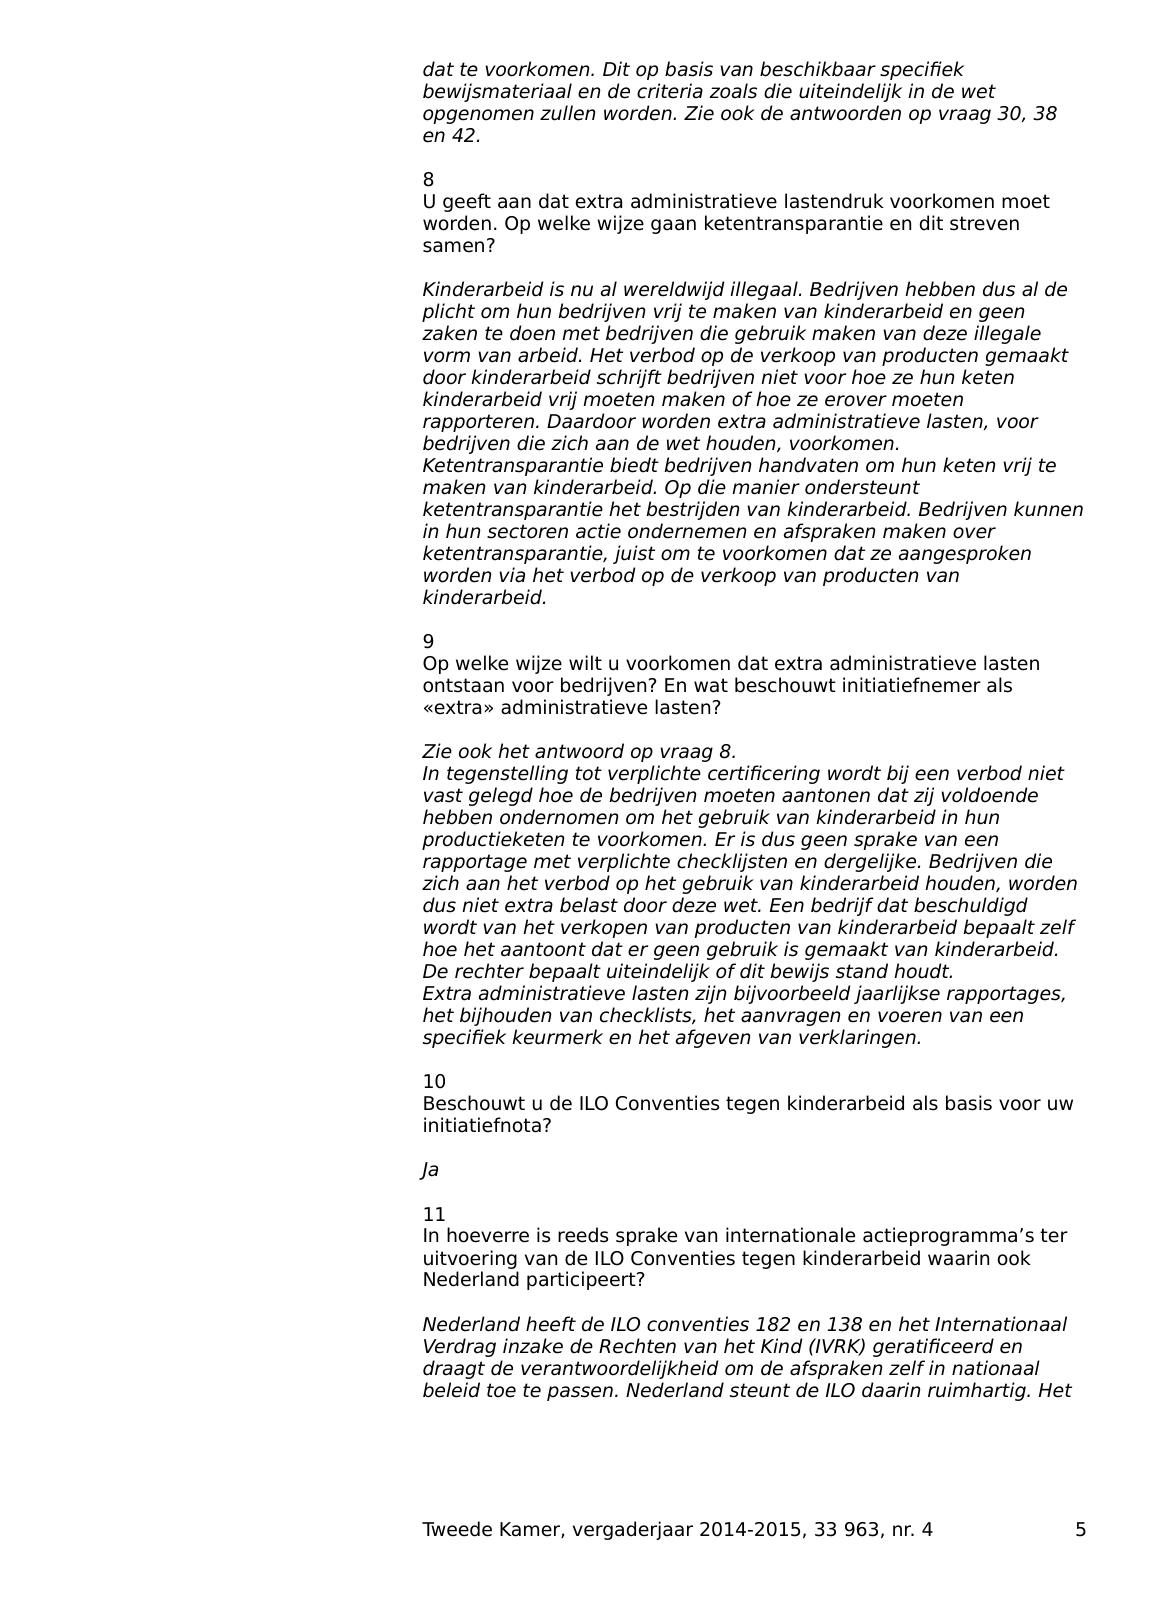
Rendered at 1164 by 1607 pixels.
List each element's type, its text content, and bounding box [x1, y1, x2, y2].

text Ja [422, 1159, 1087, 1181]
text Nederland heeft de ILO conventies 182 en 138 en het Internationaal Verdrag inzake de Rechten van het Kind (IVRK) geratificeerd en draagt de verantwoordelijkheid om de afspraken zelf in nationaal beleid toe te passen. Nederland steunt de ILO daarin ruimhartig. Het [422, 1313, 1087, 1401]
text 9 [422, 631, 1087, 653]
text 8 [422, 169, 1087, 191]
text dat te voorkomen. Dit op basis van beschikbaar specifiek bewijsmateriaal en de criteria zoals die uiteindelijk in de wet opgenomen zullen worden. Zie ook de antwoorden op vraag 30, 38 en 42. [422, 59, 1087, 147]
text Op welke wijze wilt u voorkomen dat extra administratieve lasten ontstaan voor bedrijven? En wat beschouwt initiatiefnemer als «extra» administratieve lasten? [422, 653, 1087, 719]
text Extra administratieve lasten zijn bijvoorbeeld jaarlijkse rapportages, het bijhouden van checklists, het aanvragen en voeren van een specifiek keurmerk en het afgeven van verklaringen. [422, 983, 1087, 1049]
text 10 [422, 1071, 1087, 1093]
text In tegenstelling tot verplichte certificering wordt bij een verbod niet vast gelegd hoe de bedrijven moeten aantonen dat zij voldoende hebben ondernomen om het gebruik van kinderarbeid in hun productieketen te voorkomen. Er is dus geen sprake van een rapportage met verplichte checklijsten en dergelijke. Bedrijven die zich aan het verbod op het gebruik van kinderarbeid houden, worden dus niet extra belast door deze wet. Een bedrijf dat beschuldigd wordt van het verkopen van producten van kinderarbeid bepaalt zelf hoe het aantoont dat er geen gebruik is gemaakt van kinderarbeid. De rechter bepaalt uiteindelijk of dit bewijs stand houdt. [422, 763, 1087, 983]
text Ketentransparantie biedt bedrijven handvaten om hun keten vrij te maken van kinderarbeid. Op die manier ondersteunt ketentransparantie het bestrijden van kinderarbeid. Bedrijven kunnen in hun sectoren actie ondernemen en afspraken maken over ketentransparantie, juist om te voorkomen dat ze aangesproken worden via het verbod op de verkoop van producten van kinderarbeid. [422, 455, 1087, 609]
text 11 [422, 1203, 1087, 1225]
text In hoeverre is reeds sprake van internationale actieprogramma’s ter uitvoering van de ILO Conventies tegen kinderarbeid waarin ook Nederland participeert? [422, 1225, 1087, 1291]
text U geeft aan dat extra administratieve lastendruk voorkomen moet worden. Op welke wijze gaan ketentransparantie en dit streven samen? [422, 191, 1087, 257]
text Zie ook het antwoord op vraag 8. [422, 741, 1087, 763]
text Beschouwt u de ILO Conventies tegen kinderarbeid als basis voor uw initiatiefnota? [422, 1093, 1087, 1137]
text Kinderarbeid is nu al wereldwijd illegaal. Bedrijven hebben dus al de plicht om hun bedrijven vrij te maken van kinderarbeid en geen zaken te doen met bedrijven die gebruik maken van deze illegale vorm van arbeid. Het verbod op de verkoop van producten gemaakt door kinderarbeid schrijft bedrijven niet voor hoe ze hun keten kinderarbeid vrij moeten maken of hoe ze erover moeten rapporteren. Daardoor worden extra administratieve lasten, voor bedrijven die zich aan de wet houden, voorkomen. [422, 279, 1087, 455]
